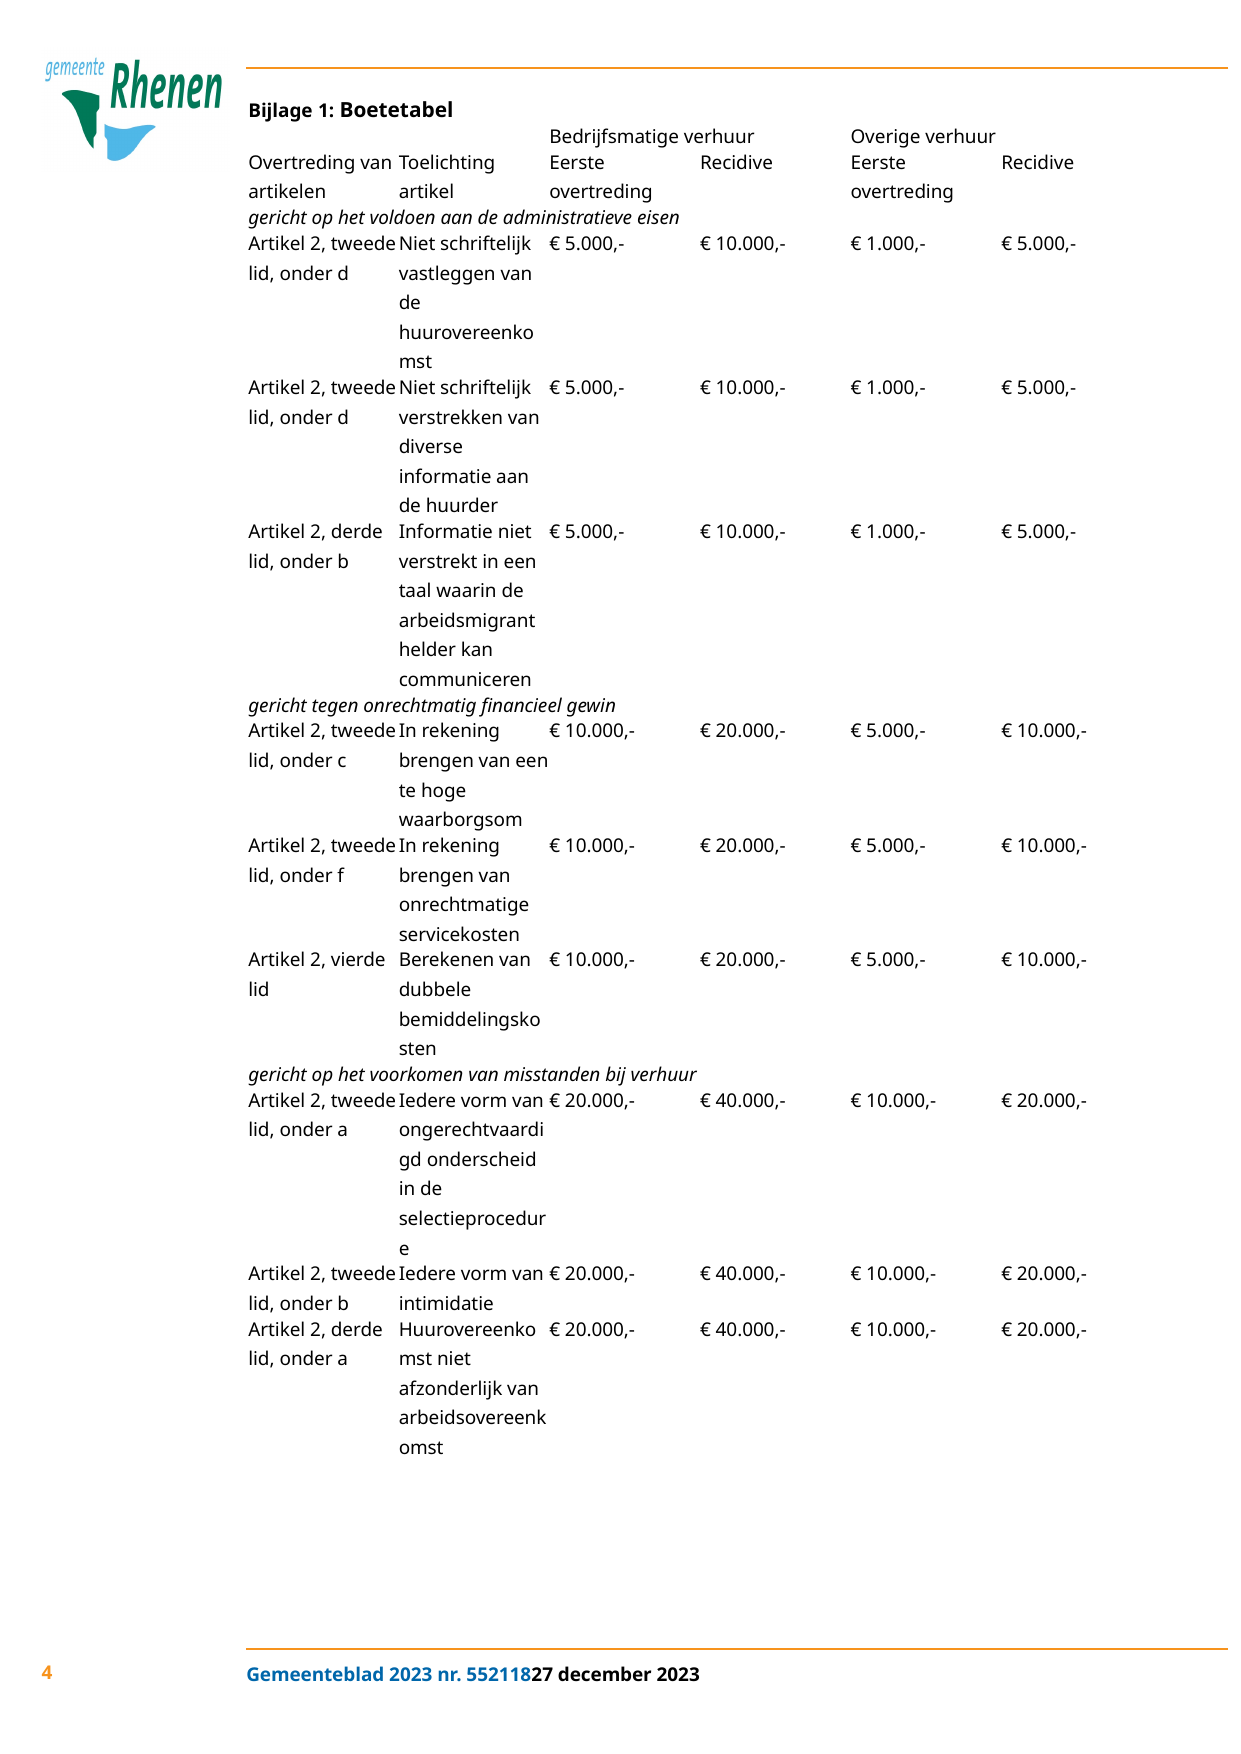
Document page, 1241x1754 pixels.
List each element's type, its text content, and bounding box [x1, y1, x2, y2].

table_cell In rekening brengen van onrechtmatige servicekosten [399, 832, 549, 947]
table_cell € 20.000,- [549, 1261, 700, 1316]
table_cell € 5.000,- [850, 718, 1001, 832]
table_cell Artikel 2, tweede lid, onder d [248, 230, 398, 374]
table_cell Iedere vorm van ongerechtvaardigd onderscheid in de selectieprocedure [399, 1087, 549, 1261]
table_cell € 10.000,- [850, 1261, 1001, 1316]
table_cell € 10.000,- [549, 947, 700, 1061]
table_cell € 10.000,- [700, 230, 850, 374]
table_cell Toelichting artikel [399, 149, 549, 204]
table_cell gericht op het voorkomen van misstanden bij verhuur [248, 1061, 1152, 1087]
table_cell € 40.000,- [700, 1261, 850, 1316]
table_cell € 20.000,- [700, 718, 850, 832]
table_cell Iedere vorm van intimidatie [399, 1261, 549, 1316]
table_cell € 10.000,- [850, 1087, 1001, 1261]
table_cell € 5.000,- [1001, 374, 1152, 518]
picture [41, 47, 231, 172]
table_cell gericht op het voldoen aan de administratieve eisen [248, 205, 1152, 230]
table_cell Artikel 2, derde lid, onder a [248, 1316, 398, 1460]
table_header [248, 124, 549, 149]
table_cell € 5.000,- [549, 230, 700, 374]
table_cell € 5.000,- [549, 374, 700, 518]
table_cell Recidive [700, 149, 850, 204]
table_cell € 10.000,- [1001, 832, 1152, 947]
table_header Bedrijfsmatige verhuur [549, 124, 850, 149]
table_cell Recidive [1001, 149, 1152, 204]
table_cell € 5.000,- [549, 518, 700, 692]
text Bijlage 1: Boetetabel [248, 95, 1152, 123]
table_cell Informatie niet verstrekt in een taal waarin de arbeidsmigrant helder kan communiceren [399, 518, 549, 692]
table_cell Artikel 2, vierde lid [248, 947, 398, 1061]
table_cell € 20.000,- [700, 947, 850, 1061]
table_cell € 5.000,- [850, 832, 1001, 947]
table_cell € 10.000,- [549, 832, 700, 947]
table_cell In rekening brengen van een te hoge waarborgsom [399, 718, 549, 832]
table_cell € 40.000,- [700, 1087, 850, 1261]
table_cell € 10.000,- [850, 1316, 1001, 1460]
table_cell € 10.000,- [1001, 947, 1152, 1061]
table_header Overige verhuur [850, 124, 1152, 149]
table_cell € 20.000,- [1001, 1261, 1152, 1316]
table_cell € 1.000,- [850, 518, 1001, 692]
table_cell Artikel 2, derde lid, onder b [248, 518, 398, 692]
table_cell € 20.000,- [549, 1087, 700, 1261]
table_cell Overtreding van artikelen [248, 149, 398, 204]
table_cell Berekenen van dubbele bemiddelingskosten [399, 947, 549, 1061]
table_cell € 20.000,- [549, 1316, 700, 1460]
table_cell Artikel 2, tweede lid, onder c [248, 718, 398, 832]
table_cell gericht tegen onrechtmatig financieel gewin [248, 692, 1152, 718]
table_cell € 20.000,- [700, 832, 850, 947]
table_cell € 5.000,- [1001, 230, 1152, 374]
table_cell Eerste overtreding [549, 149, 700, 204]
table_cell € 10.000,- [1001, 718, 1152, 832]
table_cell € 5.000,- [1001, 518, 1152, 692]
table_cell € 10.000,- [700, 374, 850, 518]
table_cell € 10.000,- [700, 518, 850, 692]
table_cell € 40.000,- [700, 1316, 850, 1460]
table_cell € 1.000,- [850, 230, 1001, 374]
table_cell Niet schriftelijk verstrekken van diverse informatie aan de huurder [399, 374, 549, 518]
table_cell Huurovereenkomst niet afzonderlijk van arbeidsovereenkomst [399, 1316, 549, 1460]
table_cell € 5.000,- [850, 947, 1001, 1061]
table_cell Artikel 2, tweede lid, onder f [248, 832, 398, 947]
table_cell € 20.000,- [1001, 1087, 1152, 1261]
table_cell Eerste overtreding [850, 149, 1001, 204]
table_cell Artikel 2, tweede lid, onder a [248, 1087, 398, 1261]
table_cell € 20.000,- [1001, 1316, 1152, 1460]
table_cell € 1.000,- [850, 374, 1001, 518]
table_cell Artikel 2, tweede lid, onder b [248, 1261, 398, 1316]
table_cell € 10.000,- [549, 718, 700, 832]
table_cell Niet schriftelijk vastleggen van de huurovereenkomst [399, 230, 549, 374]
table_cell Artikel 2, tweede lid, onder d [248, 374, 398, 518]
